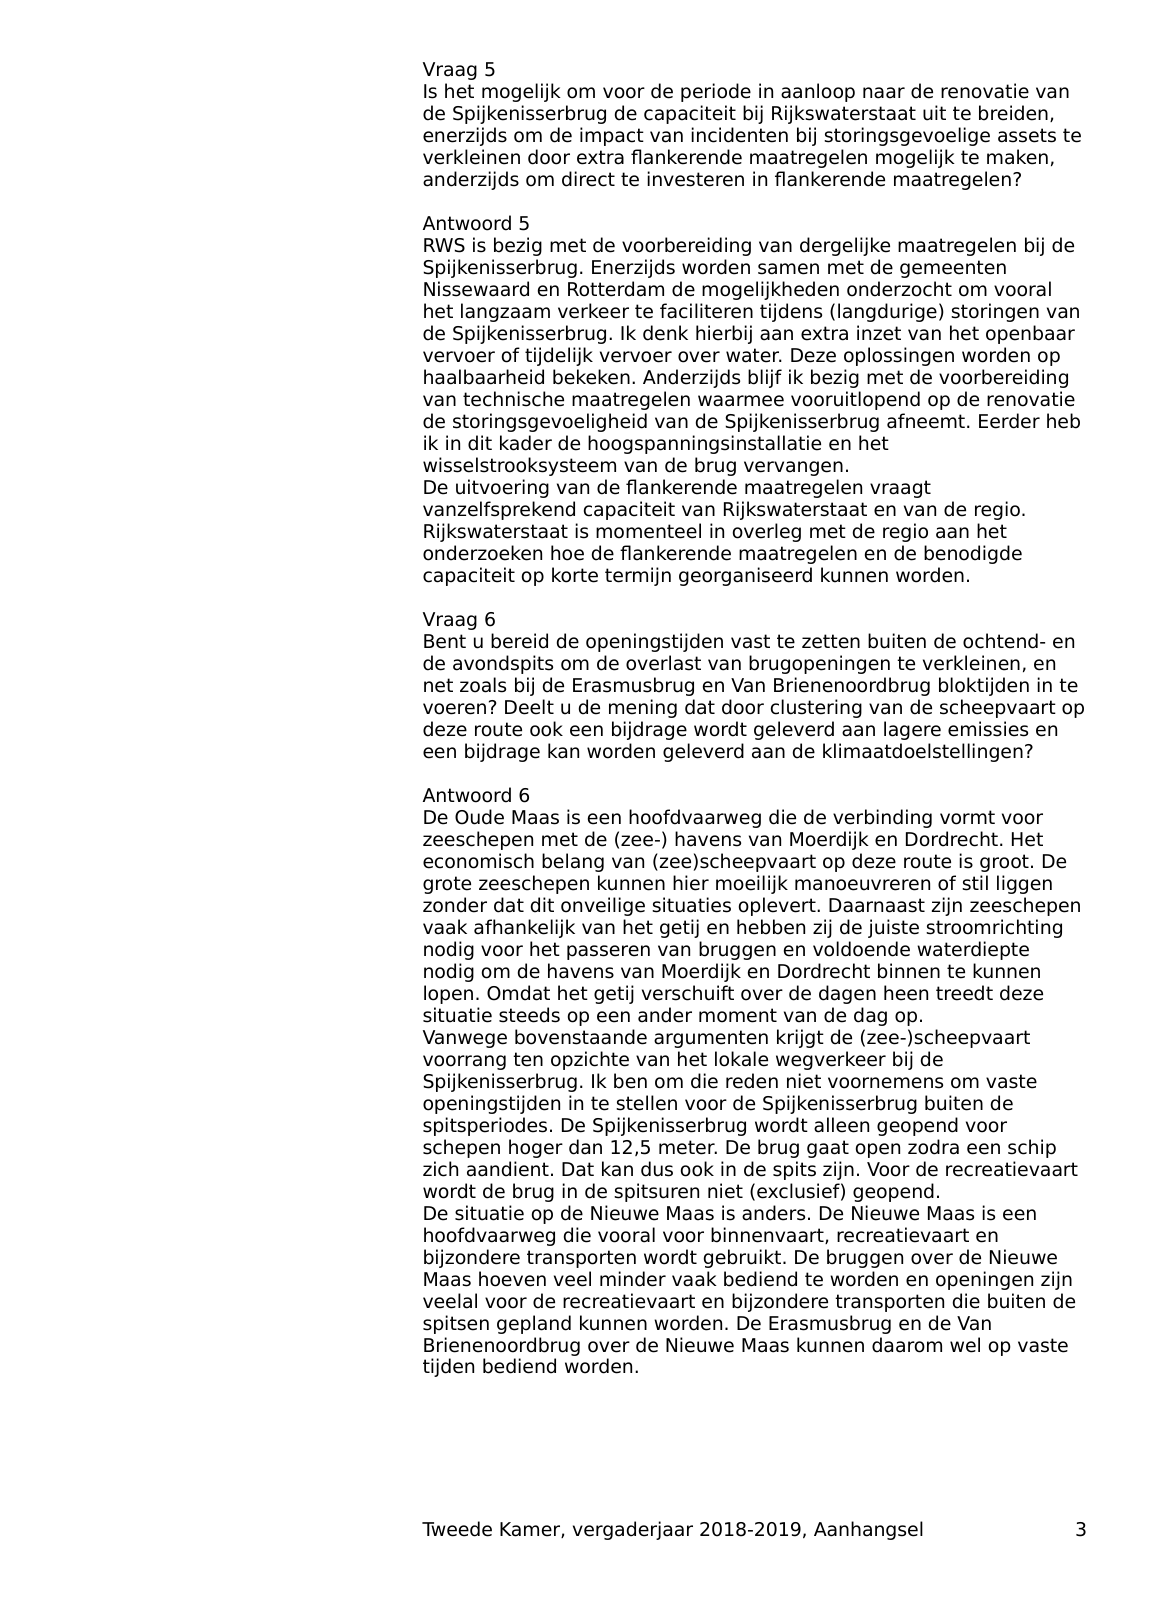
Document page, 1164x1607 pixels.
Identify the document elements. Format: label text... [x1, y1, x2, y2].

text Is het mogelijk om voor de periode in aanloop naar de renovatie van de Spijkenisserbrug de capaciteit bij Rijkswaterstaat uit te breiden, enerzijds om de impact van incidenten bij storingsgevoelige assets te verkleinen door extra flankerende maatregelen mogelijk te maken, anderzijds om direct te investeren in flankerende maatregelen? [422, 81, 1087, 191]
text De Oude Maas is een hoofdvaarweg die de verbinding vormt voor zeeschepen met de (zee-) havens van Moerdijk en Dordrecht. Het economisch belang van (zee)scheepvaart op deze route is groot. De grote zeeschepen kunnen hier moeilijk manoeuvreren of stil liggen zonder dat dit onveilige situaties oplevert. Daarnaast zijn zeeschepen vaak afhankelijk van het getij en hebben zij de juiste stroomrichting nodig voor het passeren van bruggen en voldoende waterdiepte nodig om de havens van Moerdijk en Dordrecht binnen te kunnen lopen. Omdat het getij verschuift over de dagen heen treedt deze situatie steeds op een ander moment van de dag op. [422, 807, 1087, 1027]
text Bent u bereid de openingstijden vast te zetten buiten de ochtend- en de avondspits om de overlast van brugopeningen te verkleinen, en net zoals bij de Erasmusbrug en Van Brienenoordbrug bloktijden in te voeren? Deelt u de mening dat door clustering van de scheepvaart op deze route ook een bijdrage wordt geleverd aan lagere emissies en een bijdrage kan worden geleverd aan de klimaatdoelstellingen? [422, 631, 1087, 763]
text Vraag 6 [422, 609, 1087, 631]
text De uitvoering van de flankerende maatregelen vraagt vanzelfsprekend capaciteit van Rijkswaterstaat en van de regio. Rijkswaterstaat is momenteel in overleg met de regio aan het onderzoeken hoe de flankerende maatregelen en de benodigde capaciteit op korte termijn georganiseerd kunnen worden. [422, 477, 1087, 587]
text Antwoord 6 [422, 785, 1087, 807]
text De situatie op de Nieuwe Maas is anders. De Nieuwe Maas is een hoofdvaarweg die vooral voor binnenvaart, recreatievaart en bijzondere transporten wordt gebruikt. De bruggen over de Nieuwe Maas hoeven veel minder vaak bediend te worden en openingen zijn veelal voor de recreatievaart en bijzondere transporten die buiten de spitsen gepland kunnen worden. De Erasmusbrug en de Van Brienenoordbrug over de Nieuwe Maas kunnen daarom wel op vaste tijden bediend worden. [422, 1203, 1087, 1378]
text Vanwege bovenstaande argumenten krijgt de (zee-)scheepvaart voorrang ten opzichte van het lokale wegverkeer bij de Spijkenisserbrug. Ik ben om die reden niet voornemens om vaste openingstijden in te stellen voor de Spijkenisserbrug buiten de spitsperiodes. De Spijkenisserbrug wordt alleen geopend voor schepen hoger dan 12,5 meter. De brug gaat open zodra een schip zich aandient. Dat kan dus ook in de spits zijn. Voor de recreatievaart wordt de brug in de spitsuren niet (exclusief) geopend. [422, 1027, 1087, 1203]
text RWS is bezig met de voorbereiding van dergelijke maatregelen bij de Spijkenisserbrug. Enerzijds worden samen met de gemeenten Nissewaard en Rotterdam de mogelijkheden onderzocht om vooral het langzaam verkeer te faciliteren tijdens (langdurige) storingen van de Spijkenisserbrug. Ik denk hierbij aan extra inzet van het openbaar vervoer of tijdelijk vervoer over water. Deze oplossingen worden op haalbaarheid bekeken. Anderzijds blijf ik bezig met de voorbereiding van technische maatregelen waarmee vooruitlopend op de renovatie de storingsgevoeligheid van de Spijkenisserbrug afneemt. Eerder heb ik in dit kader de hoogspanningsinstallatie en het wisselstrooksysteem van de brug vervangen. [422, 235, 1087, 477]
text Vraag 5 [422, 59, 1087, 81]
text Antwoord 5 [422, 213, 1087, 235]
